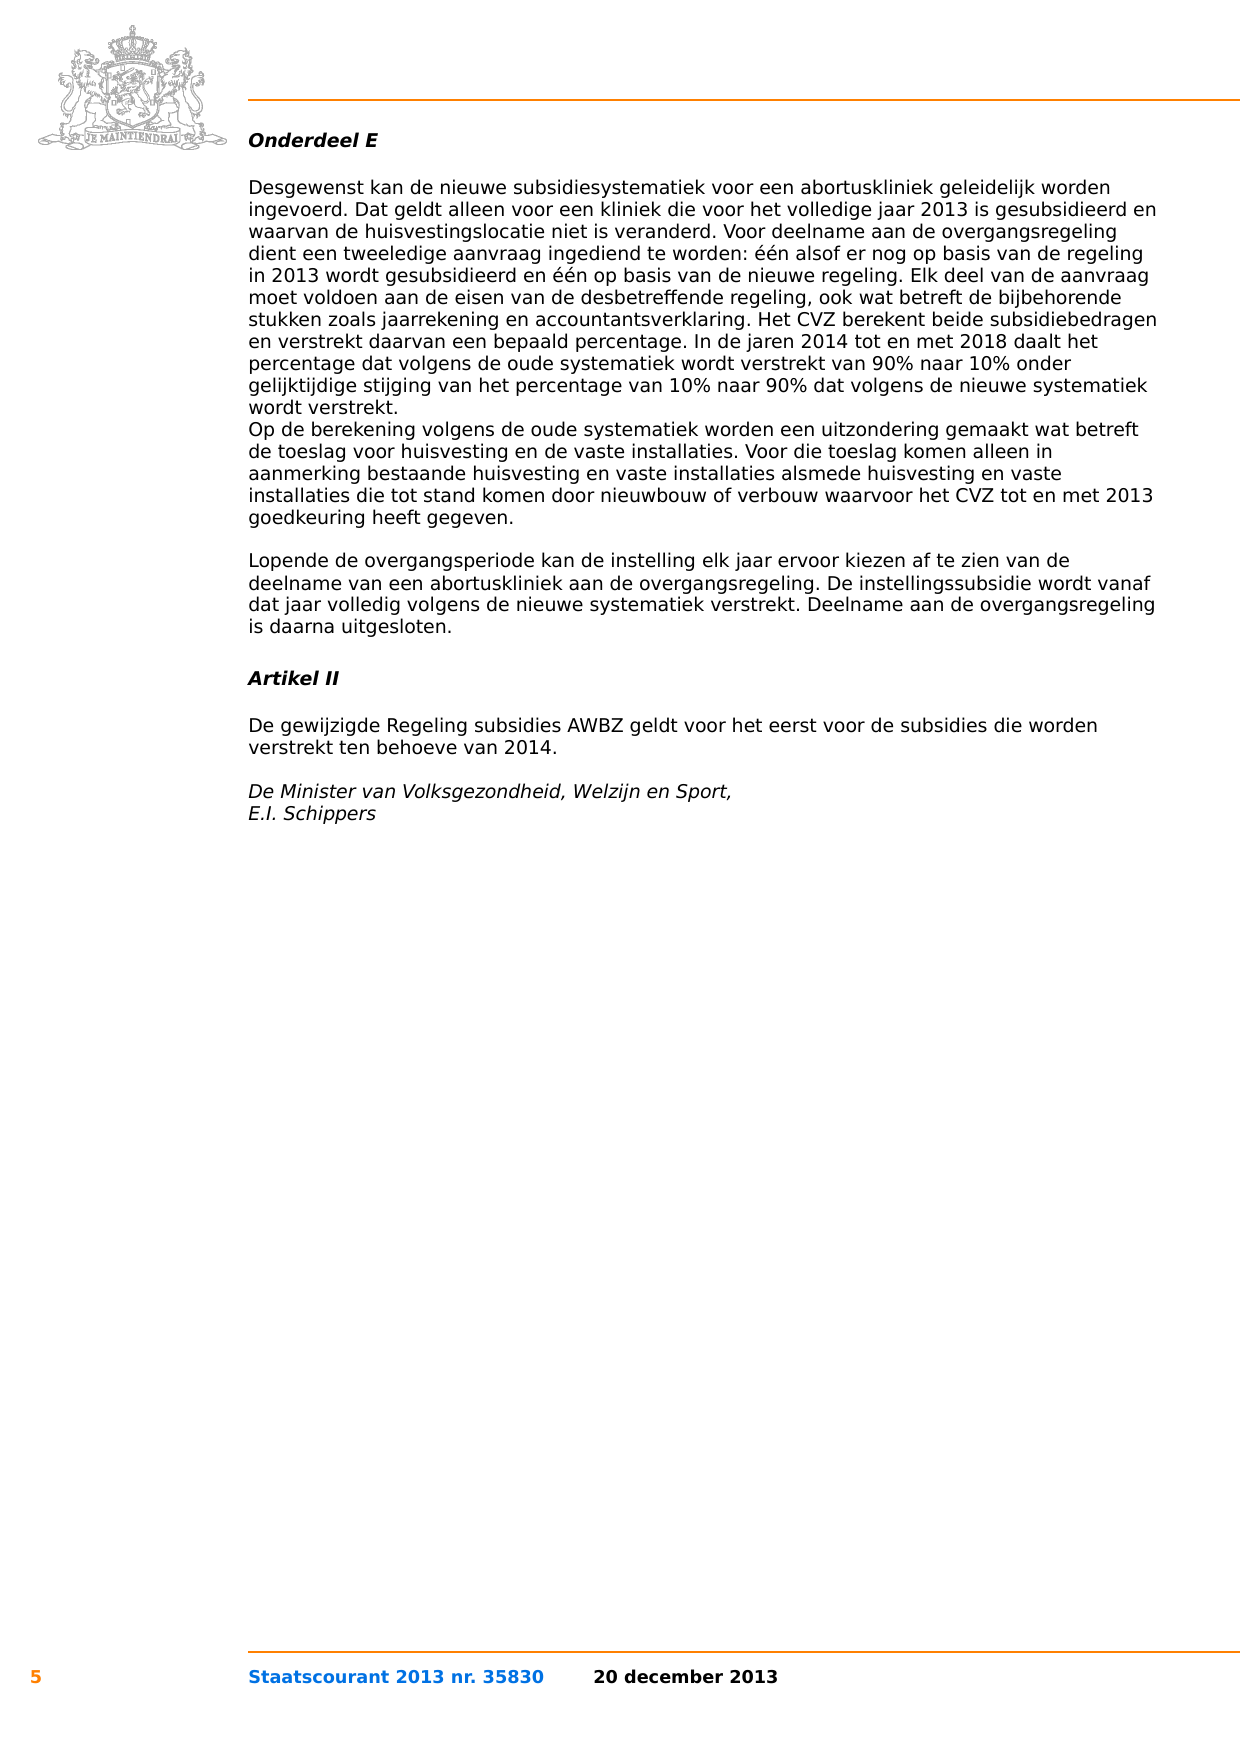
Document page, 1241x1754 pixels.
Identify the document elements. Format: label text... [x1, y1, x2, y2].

text De Minister van Volksgezondheid, Welzijn en Sport, E.I. Schippers [248, 781, 1163, 825]
text Lopende de overgangsperiode kan de instelling elk jaar ervoor kiezen af te zien van de deelname van een abortuskliniek aan de overgangsregeling. De instellingssubsidie wordt vanaf dat jaar volledig volgens de nieuwe systematiek verstrekt. Deelname aan de overgangsregeling is daarna uitgesloten. [248, 550, 1163, 638]
text Op de berekening volgens de oude systematiek worden een uitzondering gemaakt wat betreft de toeslag voor huisvesting en de vaste installaties. Voor die toeslag komen alleen in aanmerking bestaande huisvesting en vaste installaties alsmede huisvesting en vaste installaties die tot stand komen door nieuwbouw of verbouw waarvoor het CVZ tot en met 2013 goedkeuring heeft gegeven. [248, 419, 1163, 528]
subtitle Artikel II [248, 668, 1163, 690]
text Desgewenst kan de nieuwe subsidiesystematiek voor een abortuskliniek geleidelijk worden ingevoerd. Dat geldt alleen voor een kliniek die voor het volledige jaar 2013 is gesubsidieerd en waarvan de huisvestingslocatie niet is veranderd. Voor deelname aan de overgangsregeling dient een tweeledige aanvraag ingediend te worden: één alsof er nog op basis van de regeling in 2013 wordt gesubsidieerd en één op basis van de nieuwe regeling. Elk deel van de aanvraag moet voldoen aan de eisen van de desbetreffende regeling, ook wat betreft de bijbehorende stukken zoals jaarrekening en accountantsverklaring. Het CVZ berekent beide subsidiebedragen en verstrekt daarvan een bepaald percentage. In de jaren 2014 tot en met 2018 daalt het percentage dat volgens de oude systematiek wordt verstrekt van 90% naar 10% onder gelijktijdige stijging van het percentage van 10% naar 90% dat volgens de nieuwe systematiek wordt verstrekt. [248, 177, 1163, 419]
text De gewijzigde Regeling subsidies AWBZ geldt voor het eerst voor de subsidies die worden verstrekt ten behoeve van 2014. [248, 715, 1163, 759]
picture [38, 25, 227, 150]
subtitle Onderdeel E [248, 130, 1163, 152]
